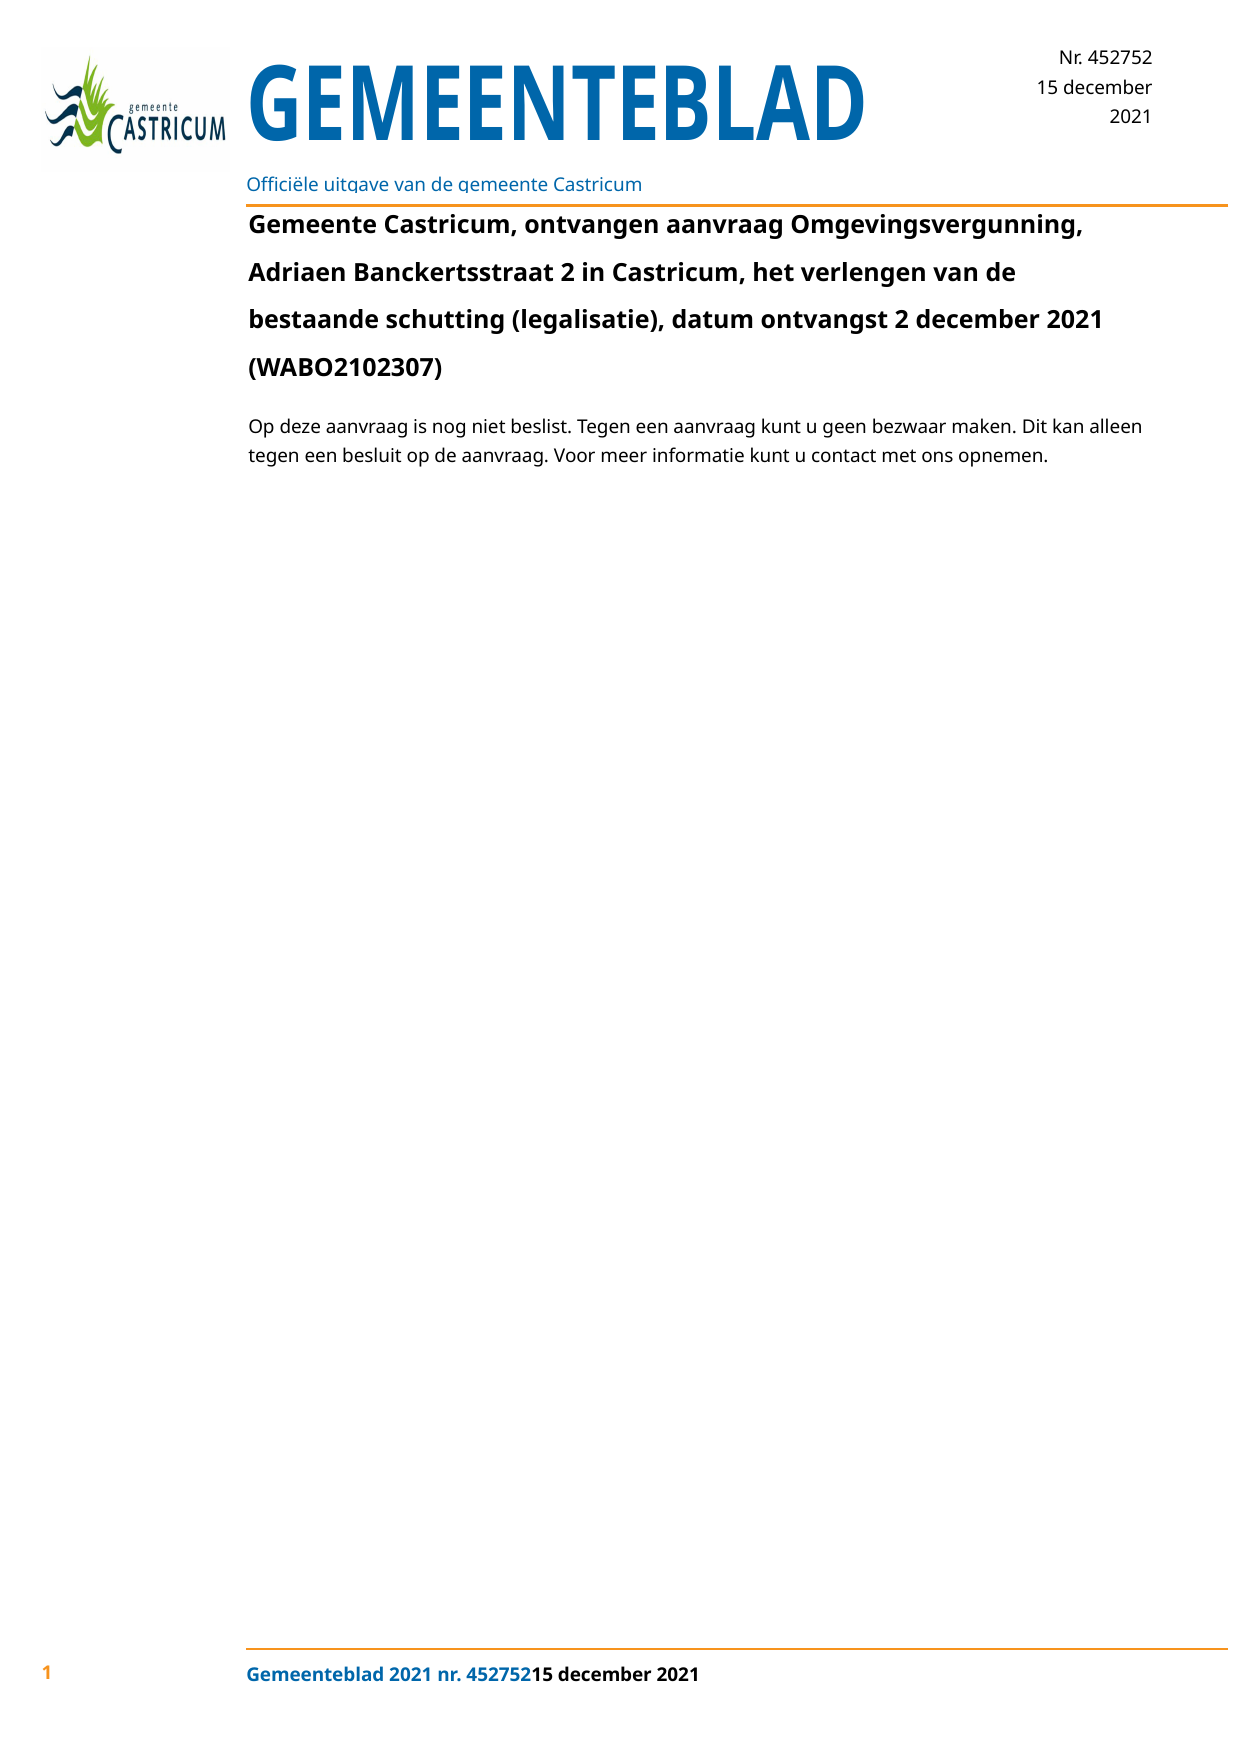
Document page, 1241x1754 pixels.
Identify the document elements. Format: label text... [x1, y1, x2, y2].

picture [41, 47, 231, 172]
text Gemeente Castricum, ontvangen aanvraag Omgevingsvergunning, Adriaen Banckertsstraat 2 in Castricum, het verlengen van de bestaande schutting (legalisatie), datum ontvangst 2 december 2021 (WABO2102307) [248, 207, 1152, 384]
text Op deze aanvraag is nog niet beslist. Tegen een aanvraag kunt u geen bezwaar maken. Dit kan alleen tegen een besluit op de aanvraag. Voor meer informatie kunt u contact met ons opnemen. [248, 413, 1152, 468]
